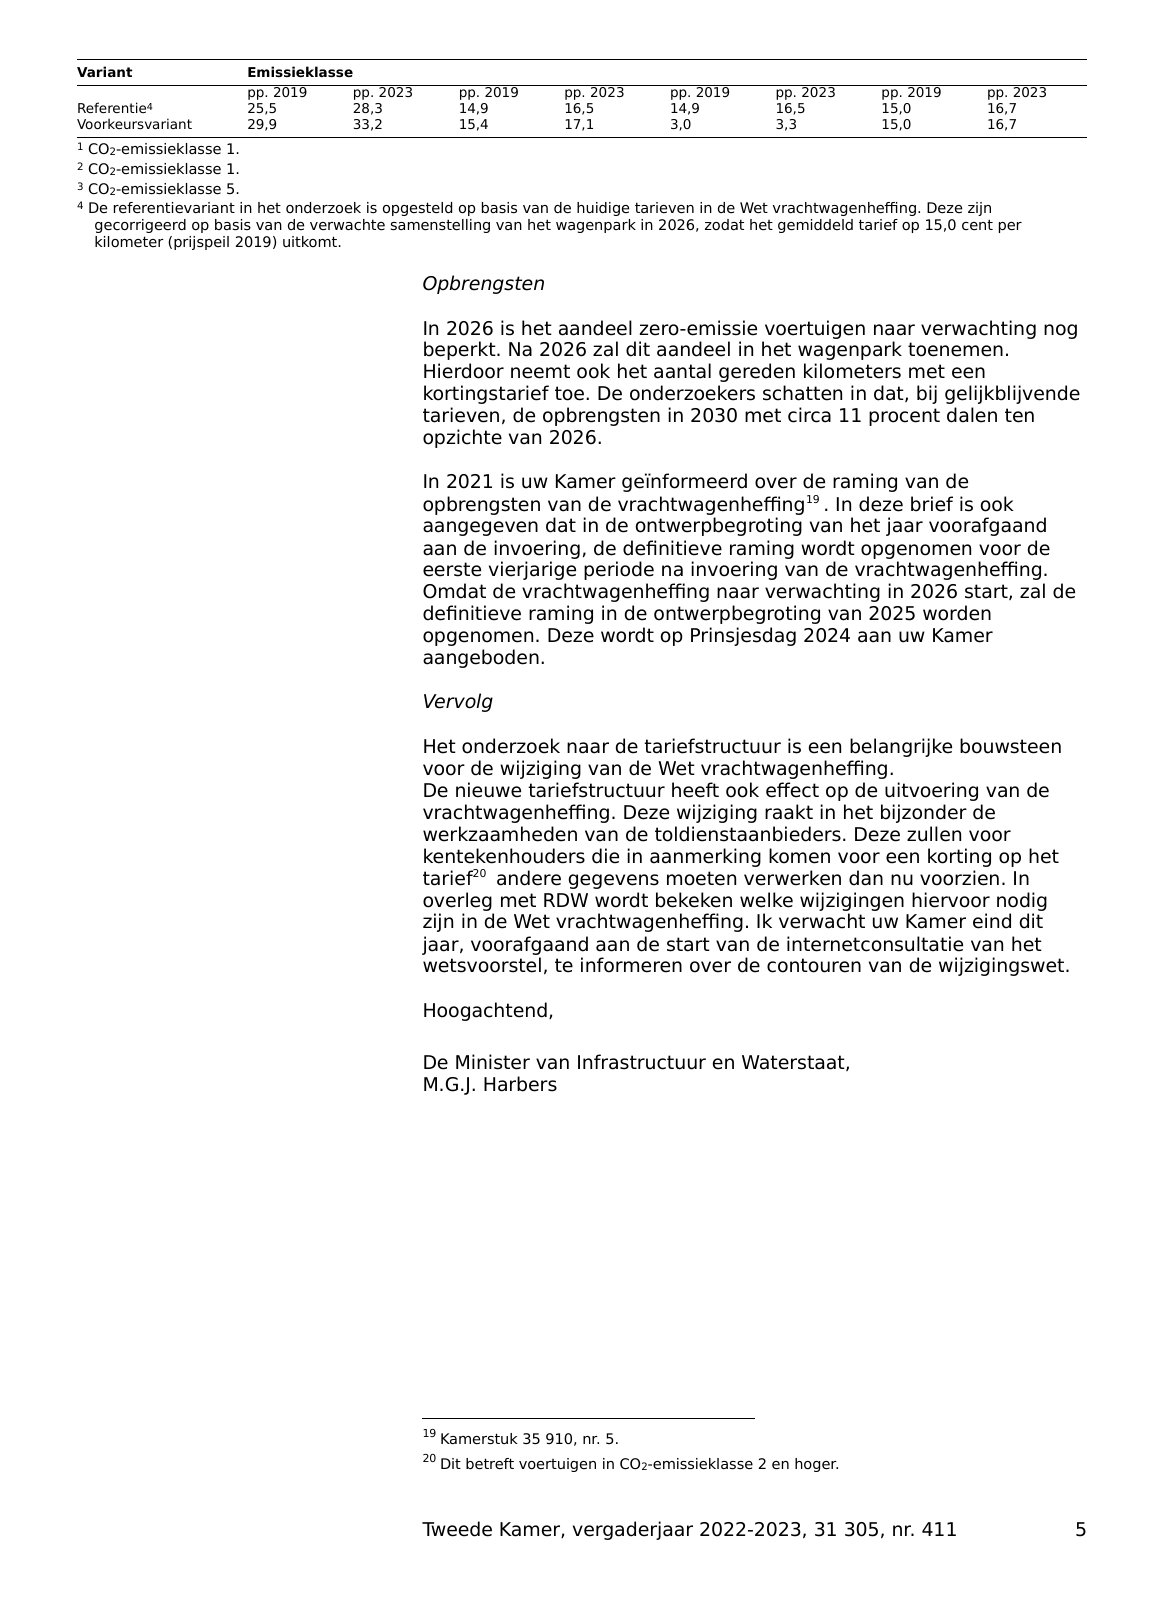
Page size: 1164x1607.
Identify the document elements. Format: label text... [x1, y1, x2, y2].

table_cell pp. 2023 [347, 86, 452, 101]
text In 2026 is het aandeel zero-emissie voertuigen naar verwachting nog beperkt. Na 2026 zal dit aandeel in het wagenpark toenemen. Hierdoor neemt ook het aantal gereden kilometers met een kortingstarief toe. De onderzoekers schatten in dat, bij gelijkblijvende tarieven, de opbrengsten in 2030 met circa 11 procent dalen ten opzichte van 2026. [422, 317, 1087, 449]
text De nieuwe tariefstructuur heeft ook effect op de uitvoering van de vrachtwagenheffing. Deze wijziging raakt in het bijzonder de werkzaamheden van de toldienstaanbieders. Deze zullen voor kentekenhouders die in aanmerking komen voor een korting op het tarief andere gegevens moeten verwerken dan nu voorzien. In overleg met RDW wordt bekeken welke wijzigingen hiervoor nodig zijn in de Wet vrachtwagenheffing. Ik verwacht uw Kamer eind dit jaar, voorafgaand aan de start van de internetconsultatie van het wetsvoorstel, te informeren over de contouren van de wijzigingswet. [422, 779, 1087, 977]
table_cell 29,9 [241, 117, 347, 137]
table_cell pp. 2019 [875, 86, 981, 101]
text Dit betreft voertuigen in CO2-emissieklasse 2 en hoger. [422, 1452, 1087, 1474]
table_cell 16,5 [558, 101, 664, 117]
table_cell [77, 86, 241, 101]
table_cell 14,9 [453, 101, 558, 117]
table_cell 15,0 [875, 117, 981, 137]
text Kamerstuk 35 910, nr. 5. [422, 1427, 1087, 1449]
text Hoogachtend, [422, 999, 1087, 1022]
table_cell 15,0 [875, 101, 981, 117]
table_cell 14,9 [664, 101, 769, 117]
table_cell 17,1 [558, 117, 664, 137]
text Het onderzoek naar de tariefstructuur is een belangrijke bouwsteen voor de wijziging van de Wet vrachtwagenheffing. [422, 736, 1087, 779]
table_cell pp. 2023 [558, 86, 664, 101]
table_cell pp. 2019 [453, 86, 558, 101]
table_cell 28,3 [347, 101, 452, 117]
table_header Variant [77, 60, 241, 85]
table_cell pp. 2023 [981, 86, 1087, 101]
table_cell 3,3 [770, 117, 875, 137]
text In 2021 is uw Kamer geïnformeerd over de raming van de opbrengsten van de vrachtwagenheffing. In deze brief is ook aangegeven dat in de ontwerpbegroting van het jaar voorafgaand aan de invoering, de definitieve raming wordt opgenomen voor de eerste vierjarige periode na invoering van de vrachtwagenheffing. Omdat de vrachtwagenheffing naar verwachting in 2026 start, zal de definitieve raming in de ontwerpbegroting van 2025 worden opgenomen. Deze wordt op Prinsjesdag 2024 aan uw Kamer aangeboden. [422, 471, 1087, 669]
subtitle Opbrengsten [422, 273, 1087, 295]
table_cell 16,7 [981, 117, 1087, 137]
table_cell 33,2 [347, 117, 452, 137]
table_cell 25,5 [241, 101, 347, 117]
table_cell Voorkeursvariant [77, 117, 241, 137]
table_cell 15,4 [453, 117, 558, 137]
table_cell 16,5 [770, 101, 875, 117]
table_cell pp. 2023 [770, 86, 875, 101]
table_cell 16,7 [981, 101, 1087, 117]
table_cell Referentie4 [77, 101, 241, 117]
table_cell 1 CO2-emissieklasse 1. 2 CO2-emissieklasse 1. 3 CO2-emissieklasse 5. 4 De referentievariant in het onderzoek is opgesteld op basis van de huidige tarieven in de Wet vrachtwagenheffing. Deze zijn gecorrigeerd op basis van de verwachte samenstelling van het wagenpark in 2026, zodat het gemiddeld tarief op 15,0 cent per kilometer (prijspeil 2019) uitkomt. [77, 138, 1087, 251]
table_cell pp. 2019 [664, 86, 769, 101]
table_cell 3,0 [664, 117, 769, 137]
subtitle Vervolg [422, 691, 1087, 713]
text De Minister van Infrastructuur en Waterstaat, M.G.J. Harbers [422, 1052, 1087, 1096]
table_cell pp. 2019 [241, 86, 347, 101]
table_header Emissieklasse [241, 60, 1087, 85]
